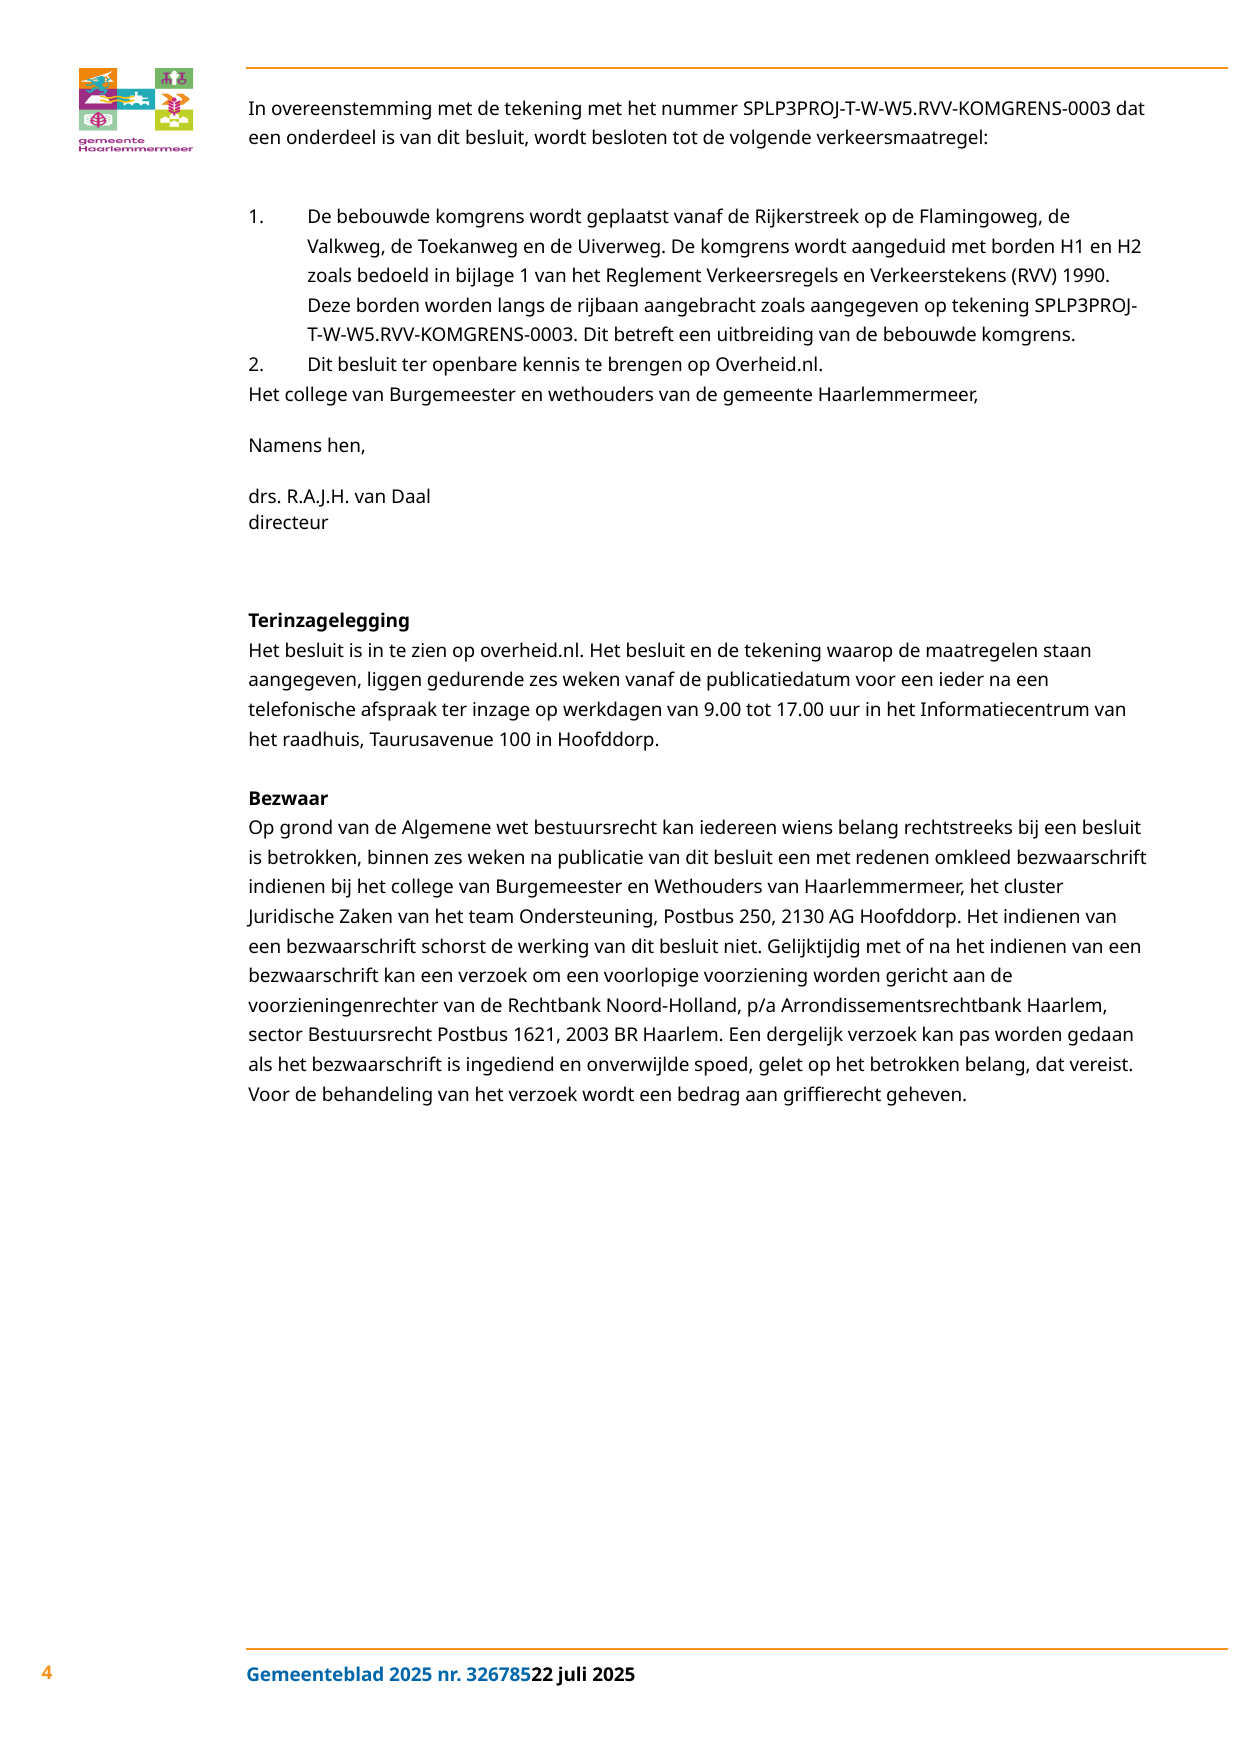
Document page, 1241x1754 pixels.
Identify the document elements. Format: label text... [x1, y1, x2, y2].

text Op grond van de Algemene wet bestuursrecht kan iedereen wiens belang rechtstreeks bij een besluit is betrokken, binnen zes weken na publicatie van dit besluit een met redenen omkleed bezwaarschrift indienen bij het college van Burgemeester en Wethouders van Haarlemmermeer, het cluster Juridische Zaken van het team Ondersteuning, Postbus 250, 2130 AG Hoofddorp. Het indienen van een bezwaarschrift schorst de werking van dit besluit niet. Gelijktijdig met of na het indienen van een bezwaarschrift kan een verzoek om een voorlopige voorziening worden gericht aan de voorzieningenrechter van de Rechtbank Noord-Holland, p/a Arrondissementsrechtbank Haarlem, sector Bestuursrecht Postbus 1621, 2003 BR Haarlem. Een dergelijk verzoek kan pas worden gedaan als het bezwaarschrift is ingediend en onverwijlde spoed, gelet op het betrokken belang, dat vereist. Voor de behandeling van het verzoek wordt een bedrag aan griffierecht geheven. [248, 814, 1152, 1106]
text Bezwaar [248, 785, 1152, 811]
text directeur [248, 509, 1152, 535]
text drs. R.A.J.H. van Daal [248, 484, 1152, 509]
text Terinzagelegging [248, 607, 1152, 633]
text In overeenstemming met de tekening met het nummer SPLP3PROJ-T-W-W5.RVV-KOMGRENS-0003 dat een onderdeel is van dit besluit, wordt besloten tot de volgende verkeersmaatregel: [248, 95, 1152, 150]
text Namens hen, [248, 432, 1152, 458]
text Het college van Burgemeester en wethouders van de gemeente Haarlemmermeer, [248, 381, 1152, 406]
list Dit besluit ter openbare kennis te brengen op Overheid.nl. [248, 351, 1152, 377]
picture [41, 47, 231, 172]
text Het besluit is in te zien op overheid.nl. Het besluit en de tekening waarop de maatregelen staan aangegeven, liggen gedurende zes weken vanaf de publicatiedatum voor een ieder na een telefonische afspraak ter inzage op werkdagen van 9.00 tot 17.00 uur in het Informatiecentrum van het raadhuis, Taurusavenue 100 in Hoofddorp. [248, 637, 1152, 751]
list De bebouwde komgrens wordt geplaatst vanaf de Rijkerstreek op de Flamingoweg, de Valkweg, de Toekanweg en de Uiverweg. De komgrens wordt aangeduid met borden H1 en H2 zoals bedoeld in bijlage 1 van het Reglement Verkeersregels en Verkeerstekens (RVV) 1990. Deze borden worden langs de rijbaan aangebracht zoals aangegeven op tekening SPLP3PROJ-T-W-W5.RVV-KOMGRENS-0003. Dit betreft een uitbreiding van de bebouwde komgrens. [248, 203, 1152, 347]
